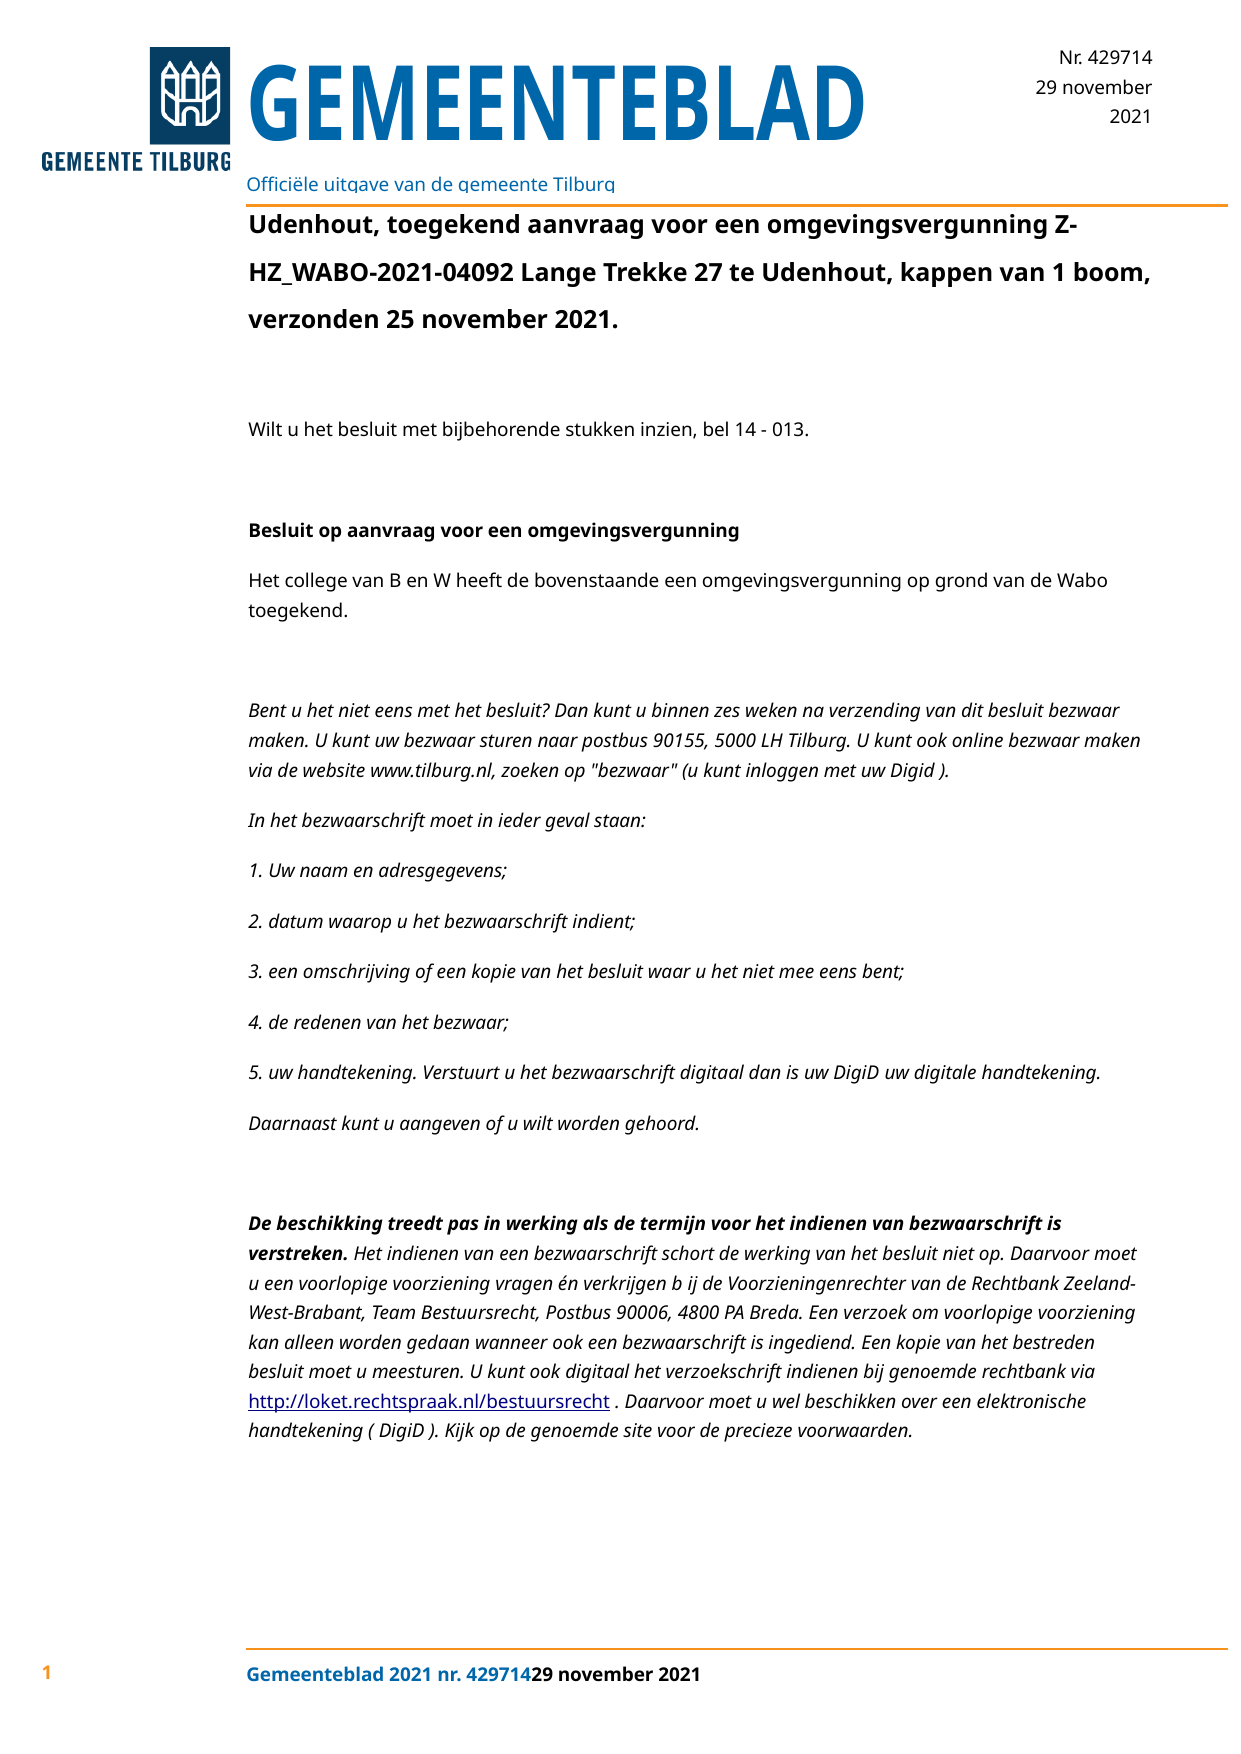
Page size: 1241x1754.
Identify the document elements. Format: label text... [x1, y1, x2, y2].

text Bent u het niet eens met het besluit? Dan kunt u binnen zes weken na verzending van dit besluit bezwaar maken. U kunt uw bezwaar sturen naar postbus 90155, 5000 LH Tilburg. U kunt ook online bezwaar maken via de website www.tilburg.nl, zoeken op "bezwaar" (u kunt inloggen met uw Digid ). [248, 698, 1152, 782]
text Wilt u het besluit met bijbehorende stukken inzien, bel 14 - 013. [248, 416, 1152, 442]
text Het college van B en W heeft de bovenstaande een omgevingsvergunning op grond van de Wabo toegekend. [248, 567, 1152, 622]
text Daarnaast kunt u aangeven of u wilt worden gehoord. [248, 1110, 1152, 1135]
picture [41, 47, 231, 172]
text 1. Uw naam en adresgegevens; [248, 858, 1152, 883]
text 5. uw handtekening. Verstuurt u het bezwaarschrift digitaal dan is uw DigiD uw digitale handtekening. [248, 1059, 1152, 1085]
text 4. de redenen van het bezwaar; [248, 1009, 1152, 1034]
text Besluit op aanvraag voor een omgevingsvergunning [248, 517, 1152, 542]
text Udenhout, toegekend aanvraag voor een omgevingsvergunning Z-HZ_WABO-2021-04092 Lange Trekke 27 te Udenhout, kappen van 1 boom, verzonden 25 november 2021. [248, 207, 1152, 336]
text 3. een omschrijving of een kopie van het besluit waar u het niet mee eens bent; [248, 958, 1152, 984]
text In het bezwaarschrift moet in ieder geval staan: [248, 807, 1152, 833]
text 2. datum waarop u het bezwaarschrift indient; [248, 908, 1152, 934]
text De beschikking treedt pas in werking als de termijn voor het indienen van bezwaarschrift is verstreken. Het indienen van een bezwaarschrift schort de werking van het besluit niet op. Daarvoor moet u een voorlopige voorziening vragen én verkrijgen b ij de Voorzieningenrechter van de Rechtbank Zeeland-West-Brabant, Team Bestuursrecht, Postbus 90006, 4800 PA Breda. Een verzoek om voorlopige voorziening kan alleen worden gedaan wanneer ook een bezwaarschrift is ingediend. Een kopie van het bestreden besluit moet u meesturen. U kunt ook digitaal het verzoekschrift indienen bij genoemde rechtbank via http://loket.rechtspraak.nl/bestuursrecht . Daarvoor moet u wel beschikken over een elektronische handtekening ( DigiD ). Kijk op de genoemde site voor de precieze voorwaarden. [248, 1211, 1152, 1443]
